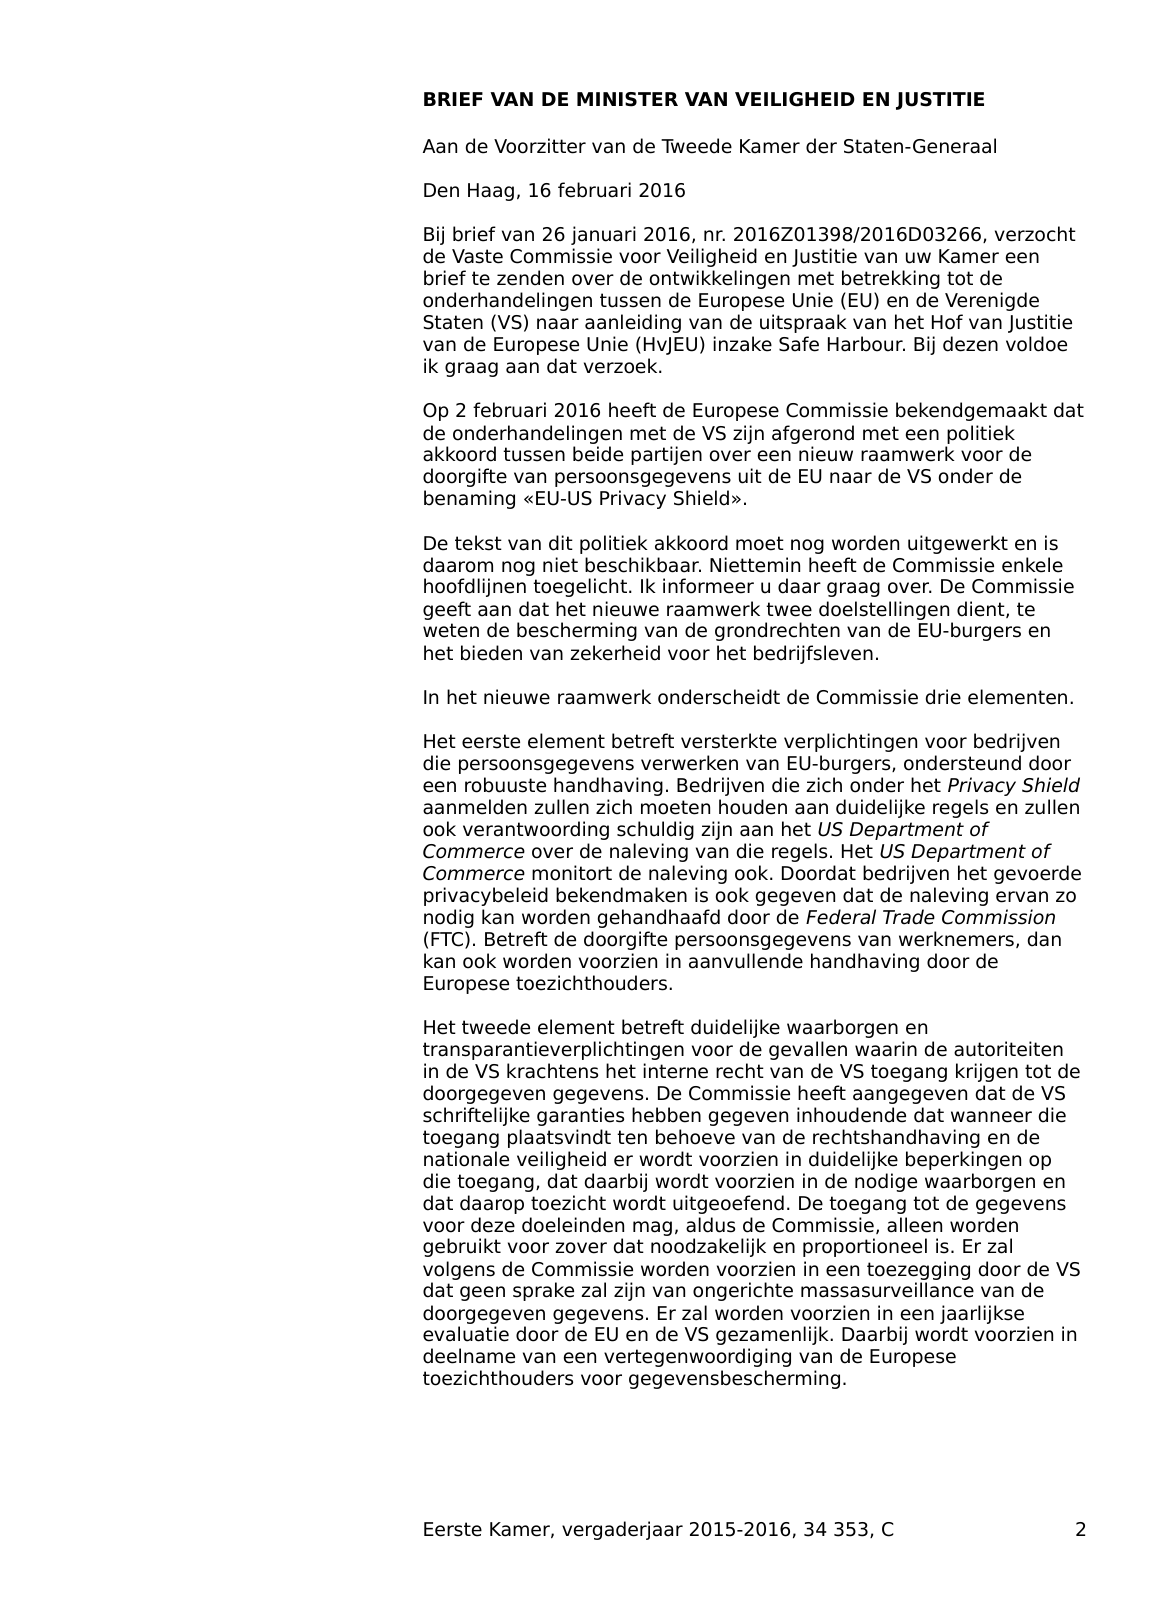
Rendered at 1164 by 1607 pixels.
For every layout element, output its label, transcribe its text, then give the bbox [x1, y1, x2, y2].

text De tekst van dit politiek akkoord moet nog worden uitgewerkt en is daarom nog niet beschikbaar. Niettemin heeft de Commissie enkele hoofdlijnen toegelicht. Ik informeer u daar graag over. De Commissie geeft aan dat het nieuwe raamwerk twee doelstellingen dient, te weten de bescherming van de grondrechten van de EU-burgers en het bieden van zekerheid voor het bedrijfsleven. [422, 532, 1087, 664]
text In het nieuwe raamwerk onderscheidt de Commissie drie elementen. [422, 687, 1087, 708]
text Den Haag, 16 februari 2016 [422, 180, 1087, 202]
text Het tweede element betreft duidelijke waarborgen en transparantieverplichtingen voor de gevallen waarin de autoriteiten in de VS krachtens het interne recht van de VS toegang krijgen tot de doorgegeven gegevens. De Commissie heeft aangegeven dat de VS schriftelijke garanties hebben gegeven inhoudende dat wanneer die toegang plaatsvindt ten behoeve van de rechtshandhaving en de nationale veiligheid er wordt voorzien in duidelijke beperkingen op die toegang, dat daarbij wordt voorzien in de nodige waarborgen en dat daarop toezicht wordt uitgeoefend. De toegang tot de gegevens voor deze doeleinden mag, aldus de Commissie, alleen worden gebruikt voor zover dat noodzakelijk en proportioneel is. Er zal volgens de Commissie worden voorzien in een toezegging door de VS dat geen sprake zal zijn van ongerichte massasurveillance van de doorgegeven gegevens. Er zal worden voorzien in een jaarlijkse evaluatie door de EU en de VS gezamenlijk. Daarbij wordt voorzien in deelname van een vertegenwoordiging van de Europese toezichthouders voor gegevensbescherming. [422, 1017, 1087, 1390]
text Aan de Voorzitter van de Tweede Kamer der Staten-Generaal [422, 136, 1087, 158]
text Het eerste element betreft versterkte verplichtingen voor bedrijven die persoonsgegevens verwerken van EU-burgers, ondersteund door een robuuste handhaving. Bedrijven die zich onder het Privacy Shield aanmelden zullen zich moeten houden aan duidelijke regels en zullen ook verantwoording schuldig zijn aan het US Department of Commerce over de naleving van die regels. Het US Department of Commerce monitort de naleving ook. Doordat bedrijven het gevoerde privacybeleid bekendmaken is ook gegeven dat de naleving ervan zo nodig kan worden gehandhaafd door de Federal Trade Commission (FTC). Betreft de doorgifte persoonsgegevens van werknemers, dan kan ook worden voorzien in aanvullende handhaving door de Europese toezichthouders. [422, 731, 1087, 994]
text Op 2 februari 2016 heeft de Europese Commissie bekendgemaakt dat de onderhandelingen met de VS zijn afgerond met een politiek akkoord tussen beide partijen over een nieuw raamwerk voor de doorgifte van persoonsgegevens uit de EU naar de VS onder de benaming «EU-US Privacy Shield». [422, 400, 1087, 510]
text Bij brief van 26 januari 2016, nr. 2016Z01398/2016D03266, verzocht de Vaste Commissie voor Veiligheid en Justitie van uw Kamer een brief te zenden over de ontwikkelingen met betrekking tot de onderhandelingen tussen de Europese Unie (EU) en de Verenigde Staten (VS) naar aanleiding van de uitspraak van het Hof van Justitie van de Europese Unie (HvJEU) inzake Safe Harbour. Bij dezen voldoe ik graag aan dat verzoek. [422, 224, 1087, 378]
subtitle BRIEF VAN DE MINISTER VAN VEILIGHEID EN JUSTITIE [422, 89, 1087, 111]
